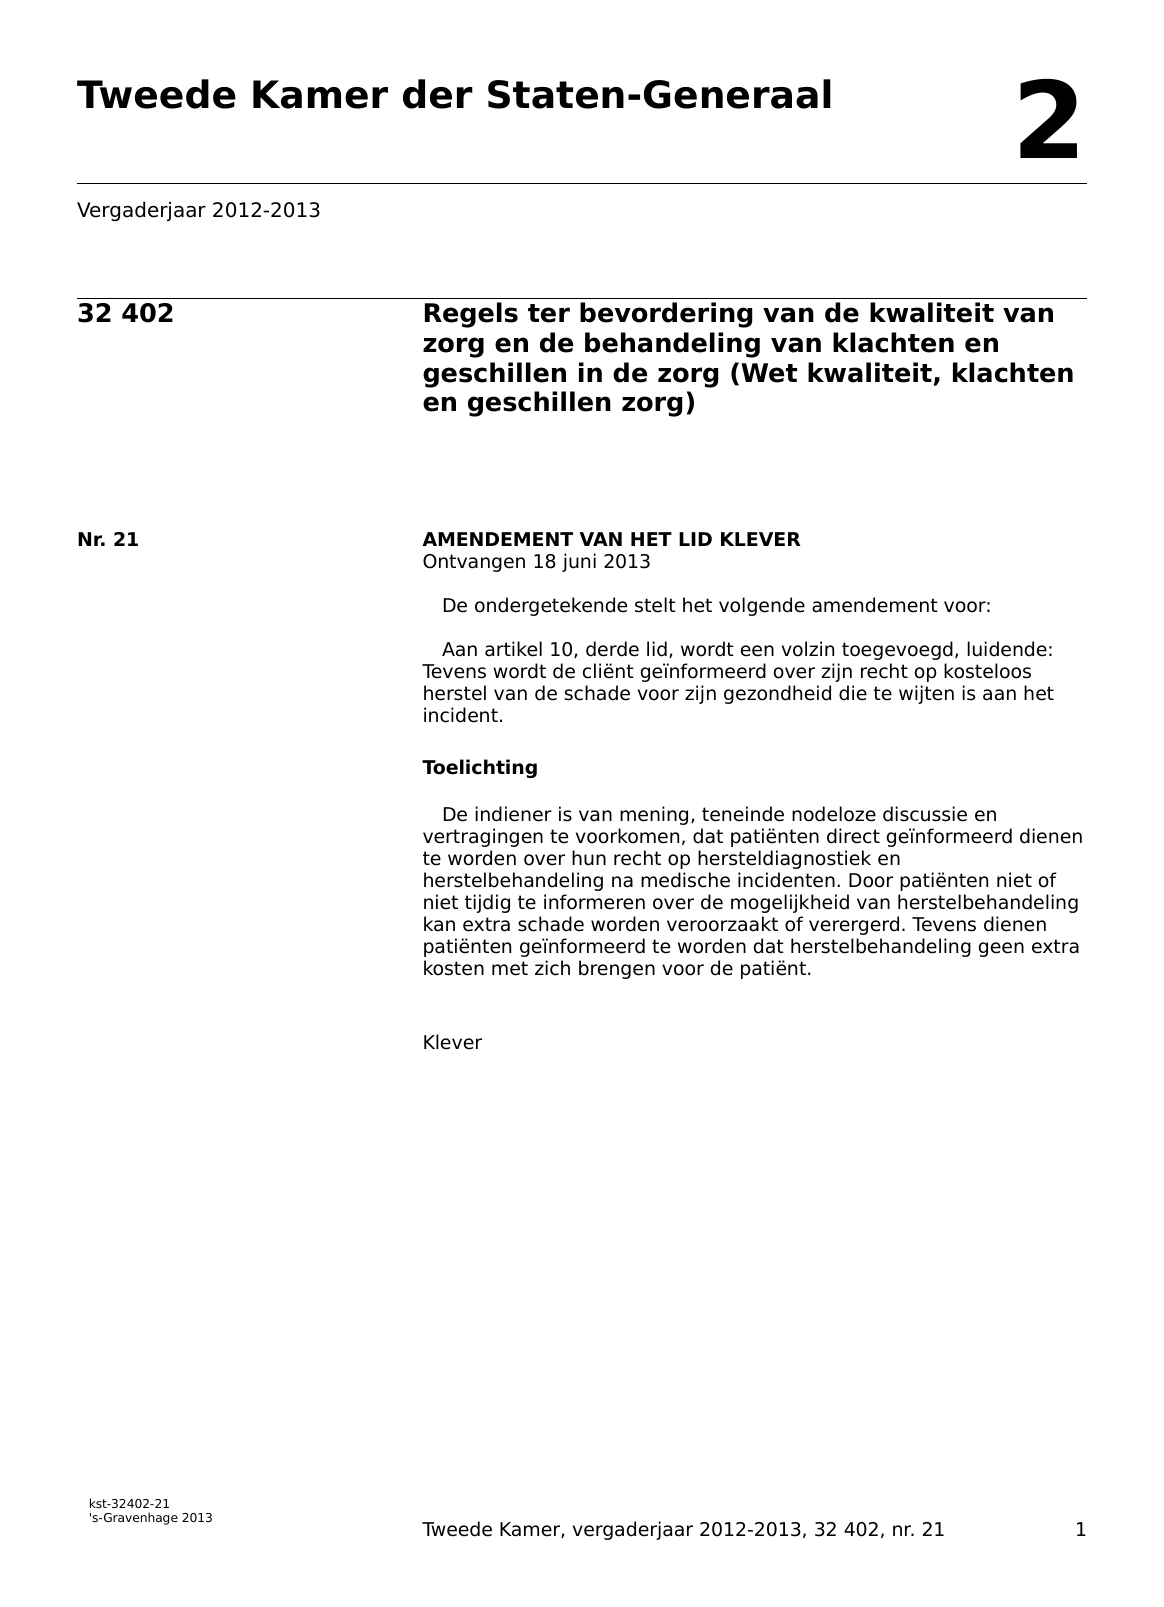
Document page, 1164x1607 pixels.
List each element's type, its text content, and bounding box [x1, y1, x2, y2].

subtitle 32 402 Regels ter bevordering van de kwaliteit van zorg en de behandeling van klachten en geschillen in de zorg (Wet kwaliteit, klachten en geschillen zorg) [77, 299, 1087, 418]
text De indiener is van mening, teneinde nodeloze discussie en vertragingen te voorkomen, dat patiënten direct geïnformeerd dienen te worden over hun recht op hersteldiagnostiek en herstelbehandeling na medische incidenten. Door patiënten niet of niet tijdig te informeren over de mogelijkheid van herstelbehandeling kan extra schade worden veroorzaakt of verergerd. Tevens dienen patiënten geïnformeerd te worden dat herstelbehandeling geen extra kosten met zich brengen voor de patiënt. [422, 804, 1087, 980]
text Aan artikel 10, derde lid, wordt een volzin toegevoegd, luidende: Tevens wordt de cliënt geïnformeerd over zijn recht op kosteloos herstel van de schade voor zijn gezondheid die te wijten is aan het incident. [422, 639, 1087, 727]
text 's-Gravenhage 2013 [88, 1511, 323, 1525]
subtitle Nr. 21 AMENDEMENT VAN HET LID KLEVER [77, 529, 1087, 551]
text kst-32402-21 [88, 1497, 323, 1511]
text Ontvangen 18 juni 2013 [422, 551, 1087, 573]
table_header Tweede Kamer der Staten-Generaal [77, 59, 886, 183]
subtitle Toelichting [422, 757, 1087, 779]
table_header 2 [886, 59, 1087, 183]
text Klever [422, 1010, 1087, 1054]
text De ondergetekende stelt het volgende amendement voor: [422, 595, 1087, 617]
table_cell Vergaderjaar 2012-2013 [77, 184, 1087, 298]
